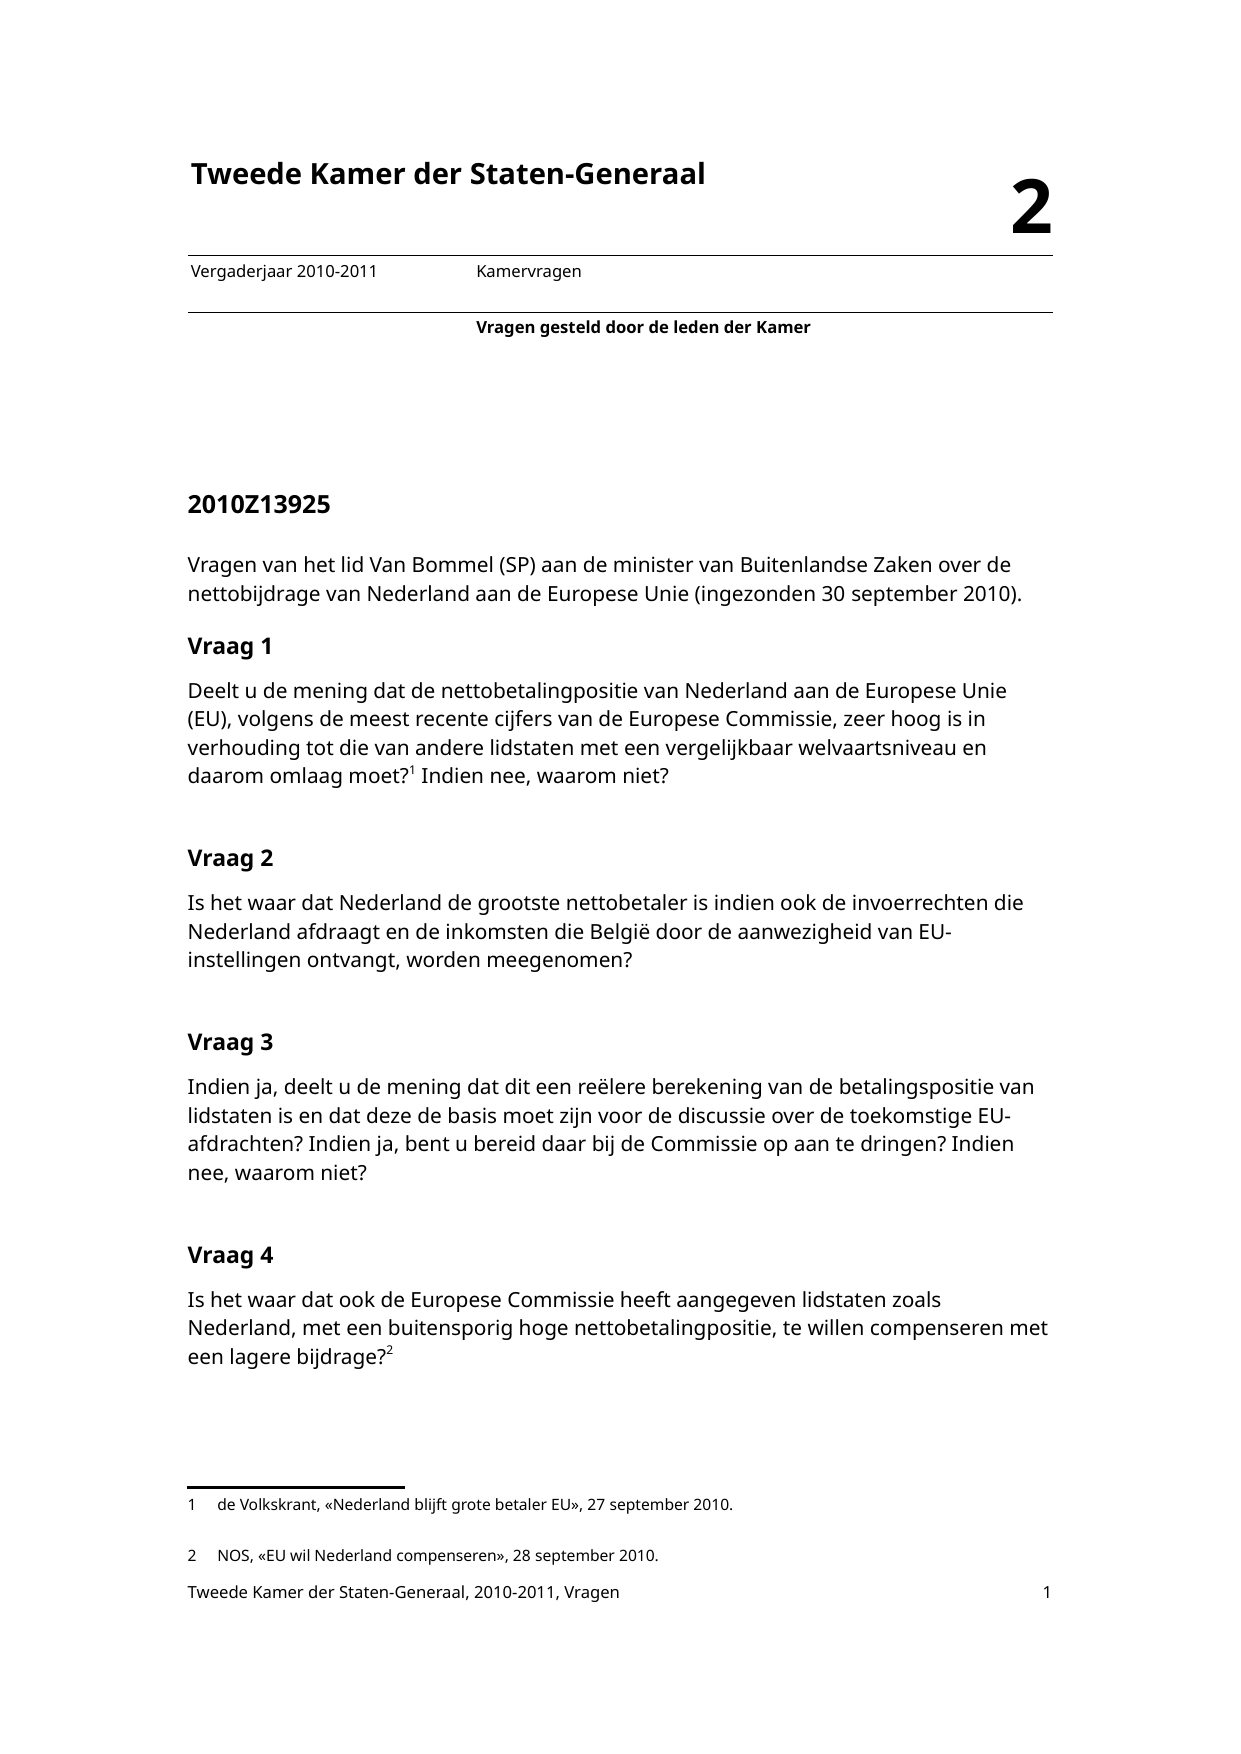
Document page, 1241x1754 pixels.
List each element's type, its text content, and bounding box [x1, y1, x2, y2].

text 2010Z13925 [187, 487, 1053, 521]
table_cell Kamervragen [473, 256, 1053, 312]
table_header 2 [880, 150, 1053, 255]
table_cell [188, 313, 473, 339]
subtitle Vraag 2 [187, 842, 1053, 873]
text Indien ja, deelt u de mening dat dit een reëlere berekening van de betalingspositie van lidstaten is en dat deze de basis moet zijn voor de discussie over de toekomstige EU-afdrachten? Indien ja, bent u bereid daar bij de Commissie op aan te dringen? Indien nee, waarom niet? [187, 1072, 1053, 1186]
text Is het waar dat Nederland de grootste nettobetaler is indien ook de invoerrechten die Nederland afdraagt en de inkomsten die België door de aanwezigheid van EU-instellingen ontvangt, worden meegenomen? [187, 888, 1053, 974]
text Vragen van het lid Van Bommel (SP) aan de minister van Buitenlandse Zaken over de nettobijdrage van Nederland aan de Europese Unie (ingezonden 30 september 2010). [187, 550, 1053, 607]
text NOS, «EU wil Nederland compenseren», 28 september 2010. [187, 1538, 1053, 1566]
table_header Tweede Kamer der Staten-Generaal [188, 150, 879, 255]
table_cell Vragen gesteld door de leden der Kamer [473, 313, 1053, 339]
subtitle Vraag 3 [187, 1026, 1053, 1057]
table_cell Vergaderjaar 2010-2011 [188, 256, 473, 312]
text de Volkskrant, «Nederland blijft grote betaler EU», 27 september 2010. [187, 1479, 1053, 1508]
text Is het waar dat ook de Europese Commissie heeft aangegeven lidstaten zoals Nederland, met een buitensporig hoge nettobetalingpositie, te willen compenseren met een lagere bijdrage? [187, 1285, 1053, 1370]
subtitle Vraag 1 [187, 630, 1053, 661]
text Deelt u de mening dat de nettobetalingpositie van Nederland aan de Europese Unie (EU), volgens de meest recente cijfers van de Europese Commissie, zeer hoog is in verhouding tot die van andere lidstaten met een vergelijkbaar welvaartsniveau en daarom omlaag moet? Indien nee, waarom niet? [187, 676, 1053, 790]
subtitle Vraag 4 [187, 1239, 1053, 1270]
